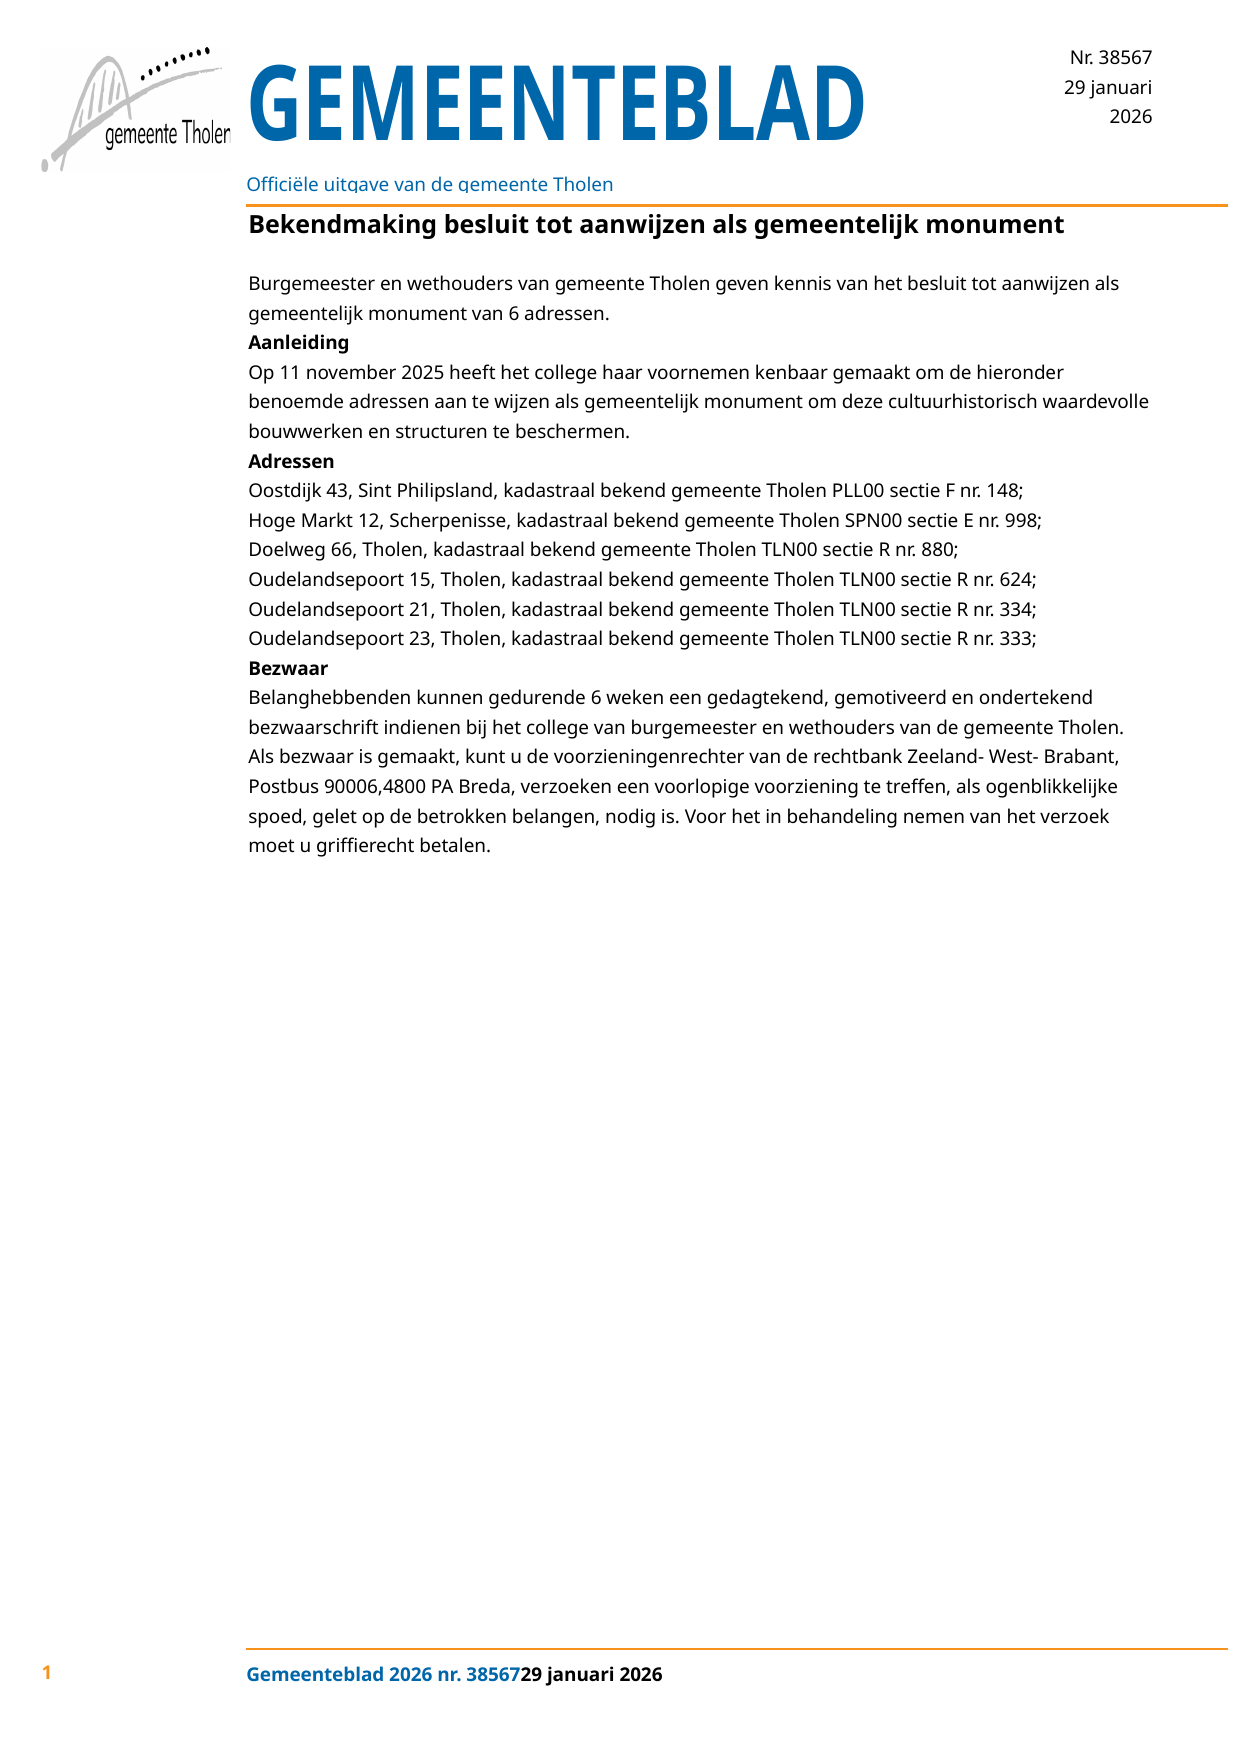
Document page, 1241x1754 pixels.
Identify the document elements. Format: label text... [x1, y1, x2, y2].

picture [41, 47, 231, 172]
text Hoge Markt 12, Scherpenisse, kadastraal bekend gemeente Tholen SPN00 sectie E nr. 998; [248, 507, 1152, 533]
text Oudelandsepoort 23, Tholen, kadastraal bekend gemeente Tholen TLN00 sectie R nr. 333; [248, 625, 1152, 651]
text Belanghebbenden kunnen gedurende 6 weken een gedagtekend, gemotiveerd en ondertekend bezwaarschrift indienen bij het college van burgemeester en wethouders van de gemeente Tholen. Als bezwaar is gemaakt, kunt u de voorzieningenrechter van de rechtbank Zeeland- West- Brabant, Postbus 90006,4800 PA Breda, verzoeken een voorlopige voorziening te treffen, als ogenblikkelijke spoed, gelet op de betrokken belangen, nodig is. Voor het in behandeling nemen van het verzoek moet u griffierecht betalen. [248, 684, 1152, 858]
text Adressen [248, 448, 1152, 473]
text Oostdijk 43, Sint Philipsland, kadastraal bekend gemeente Tholen PLL00 sectie F nr. 148; [248, 477, 1152, 503]
text Burgemeester en wethouders van gemeente Tholen geven kennis van het besluit tot aanwijzen als gemeentelijk monument van 6 adressen. [248, 270, 1152, 326]
text Bezwaar [248, 655, 1152, 681]
text Bekendmaking besluit tot aanwijzen als gemeentelijk monument [248, 207, 1152, 241]
text Oudelandsepoort 21, Tholen, kadastraal bekend gemeente Tholen TLN00 sectie R nr. 334; [248, 596, 1152, 621]
text Doelweg 66, Tholen, kadastraal bekend gemeente Tholen TLN00 sectie R nr. 880; [248, 537, 1152, 562]
text Op 11 november 2025 heeft het college haar voornemen kenbaar gemaakt om de hieronder benoemde adressen aan te wijzen als gemeentelijk monument om deze cultuurhistorisch waardevolle bouwwerken en structuren te beschermen. [248, 359, 1152, 444]
text Aanleiding [248, 329, 1152, 355]
text Oudelandsepoort 15, Tholen, kadastraal bekend gemeente Tholen TLN00 sectie R nr. 624; [248, 566, 1152, 592]
